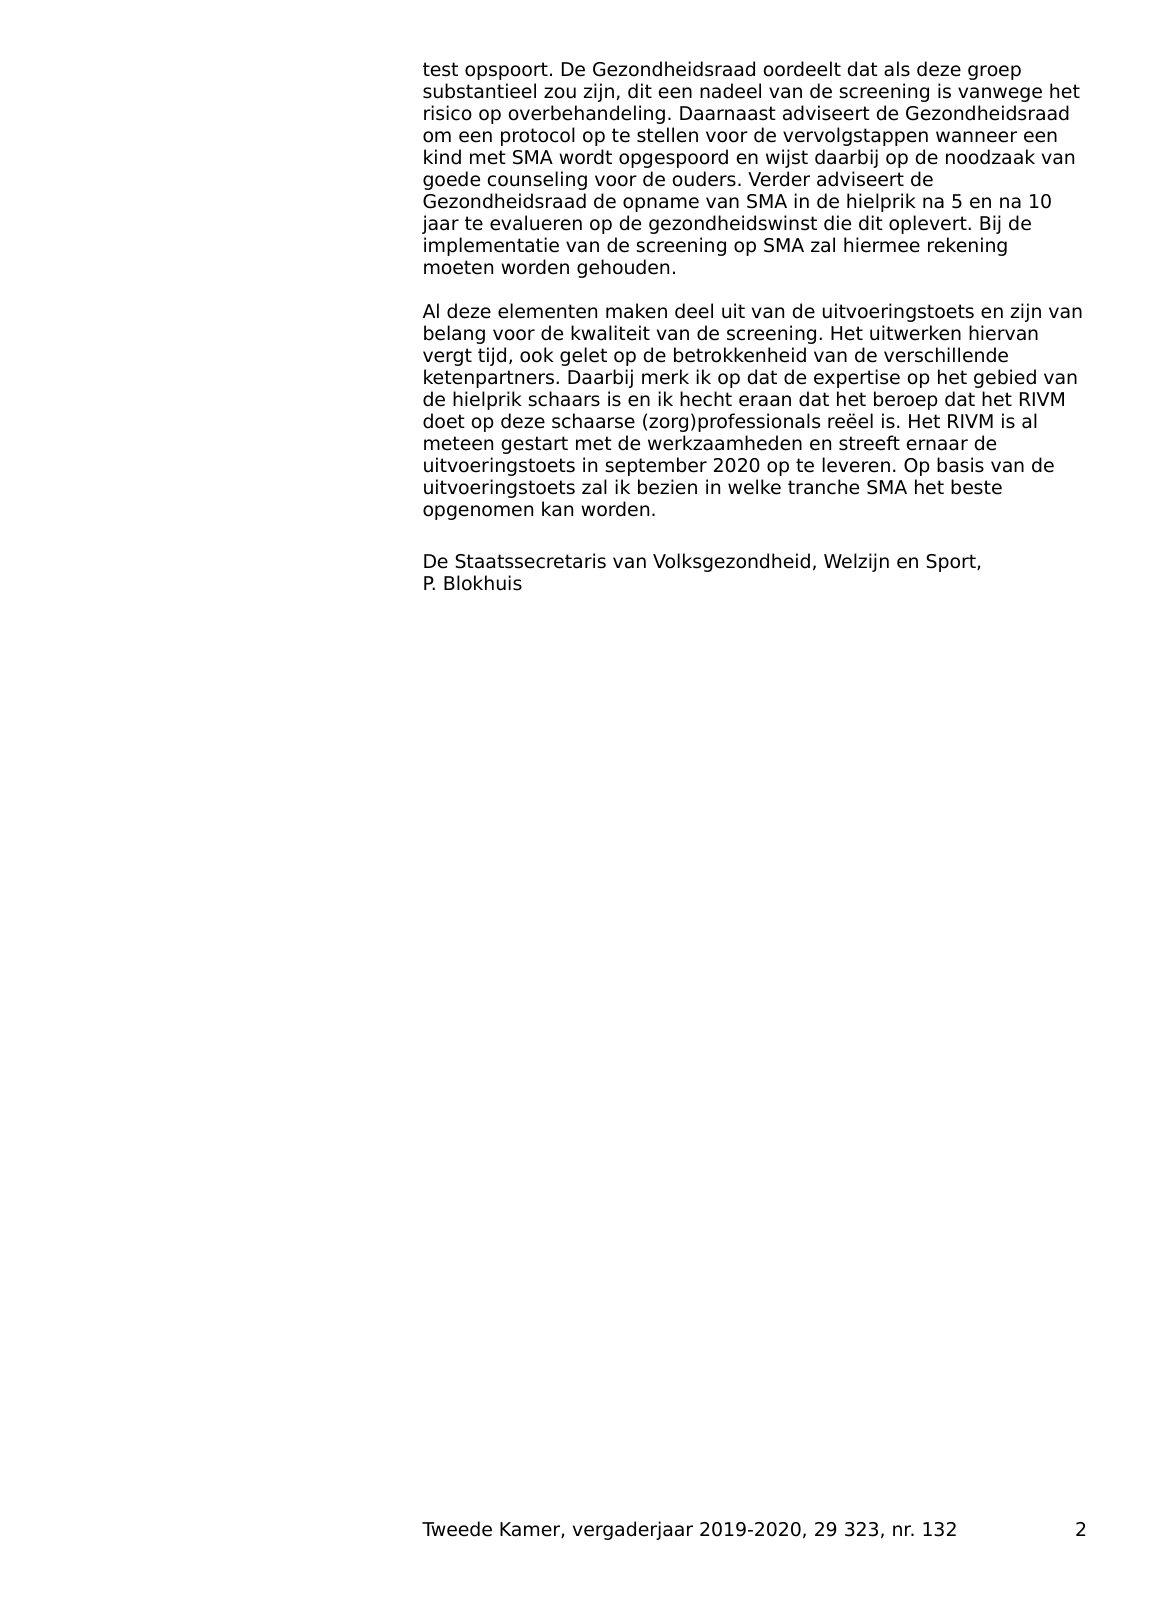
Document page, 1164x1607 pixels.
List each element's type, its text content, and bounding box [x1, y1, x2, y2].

text De Staatssecretaris van Volksgezondheid, Welzijn en Sport, P. Blokhuis [422, 551, 1087, 595]
text Al deze elementen maken deel uit van de uitvoeringstoets en zijn van belang voor de kwaliteit van de screening. Het uitwerken hiervan vergt tijd, ook gelet op de betrokkenheid van de verschillende ketenpartners. Daarbij merk ik op dat de expertise op het gebied van de hielprik schaars is en ik hecht eraan dat het beroep dat het RIVM doet op deze schaarse (zorg)professionals reëel is. Het RIVM is al meteen gestart met de werkzaamheden en streeft ernaar de uitvoeringstoets in september 2020 op te leveren. Op basis van de uitvoeringstoets zal ik bezien in welke tranche SMA het beste opgenomen kan worden. [422, 301, 1087, 521]
text test opspoort. De Gezondheidsraad oordeelt dat als deze groep substantieel zou zijn, dit een nadeel van de screening is vanwege het risico op overbehandeling. Daarnaast adviseert de Gezondheidsraad om een protocol op te stellen voor de vervolgstappen wanneer een kind met SMA wordt opgespoord en wijst daarbij op de noodzaak van goede counseling voor de ouders. Verder adviseert de Gezondheidsraad de opname van SMA in de hielprik na 5 en na 10 jaar te evalueren op de gezondheidswinst die dit oplevert. Bij de implementatie van de screening op SMA zal hiermee rekening moeten worden gehouden. [422, 59, 1087, 279]
